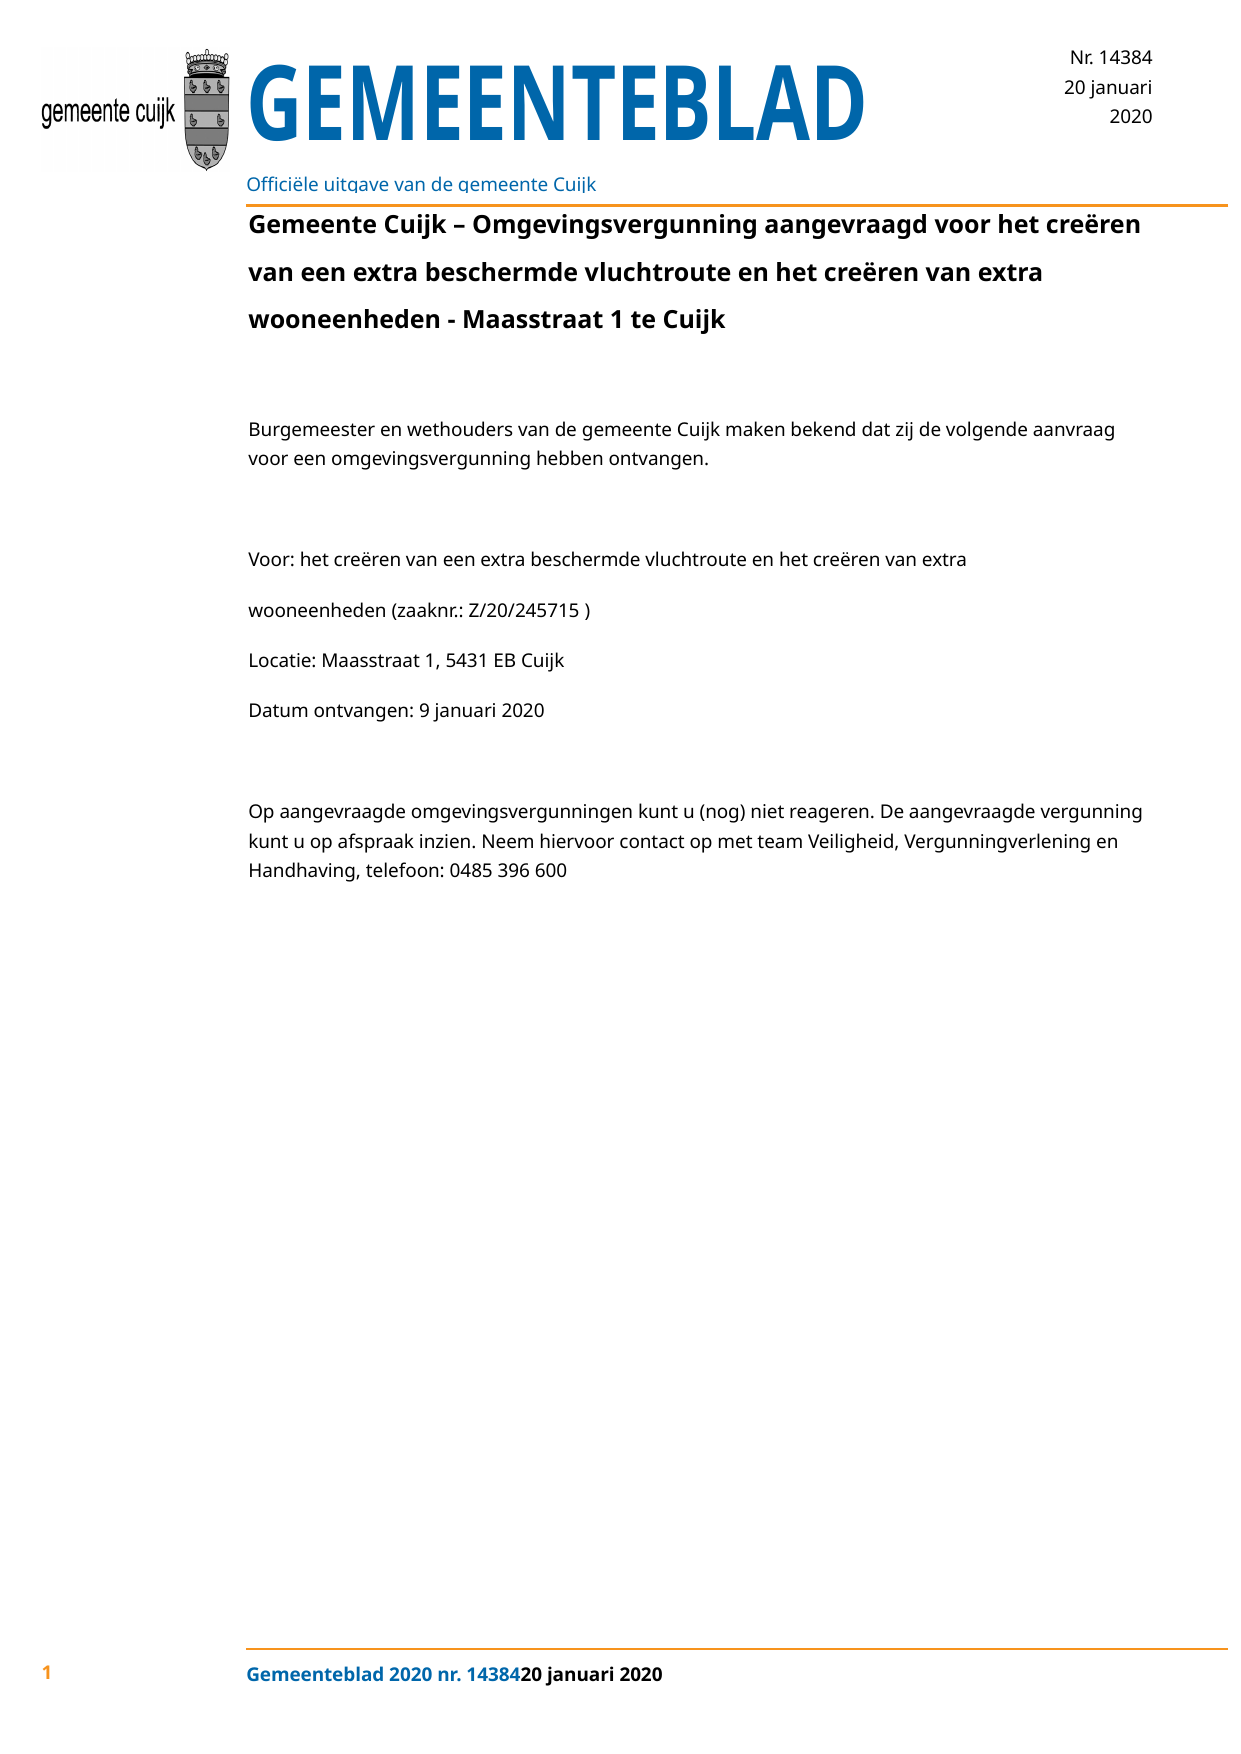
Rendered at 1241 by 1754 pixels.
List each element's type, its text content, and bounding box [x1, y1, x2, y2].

text Datum ontvangen: 9 januari 2020 [248, 698, 1152, 723]
text Op aangevraagde omgevingsvergunningen kunt u (nog) niet reageren. De aangevraagde vergunning kunt u op afspraak inzien. Neem hiervoor contact op met team Veiligheid, Vergunningverlening en Handhaving, telefoon: 0485 396 600 [248, 798, 1152, 883]
text Burgemeester en wethouders van de gemeente Cuijk maken bekend dat zij de volgende aanvraag voor een omgevingsvergunning hebben ontvangen. [248, 416, 1152, 471]
picture [41, 47, 231, 172]
text wooneenheden (zaaknr.: Z/20/245715 ) [248, 597, 1152, 622]
text Voor: het creëren van een extra beschermde vluchtroute en het creëren van extra [248, 546, 1152, 572]
text Gemeente Cuijk – Omgevingsvergunning aangevraagd voor het creëren van een extra beschermde vluchtroute en het creëren van extra wooneenheden - Maasstraat 1 te Cuijk [248, 207, 1152, 336]
text Locatie: Maasstraat 1, 5431 EB Cuijk [248, 647, 1152, 673]
